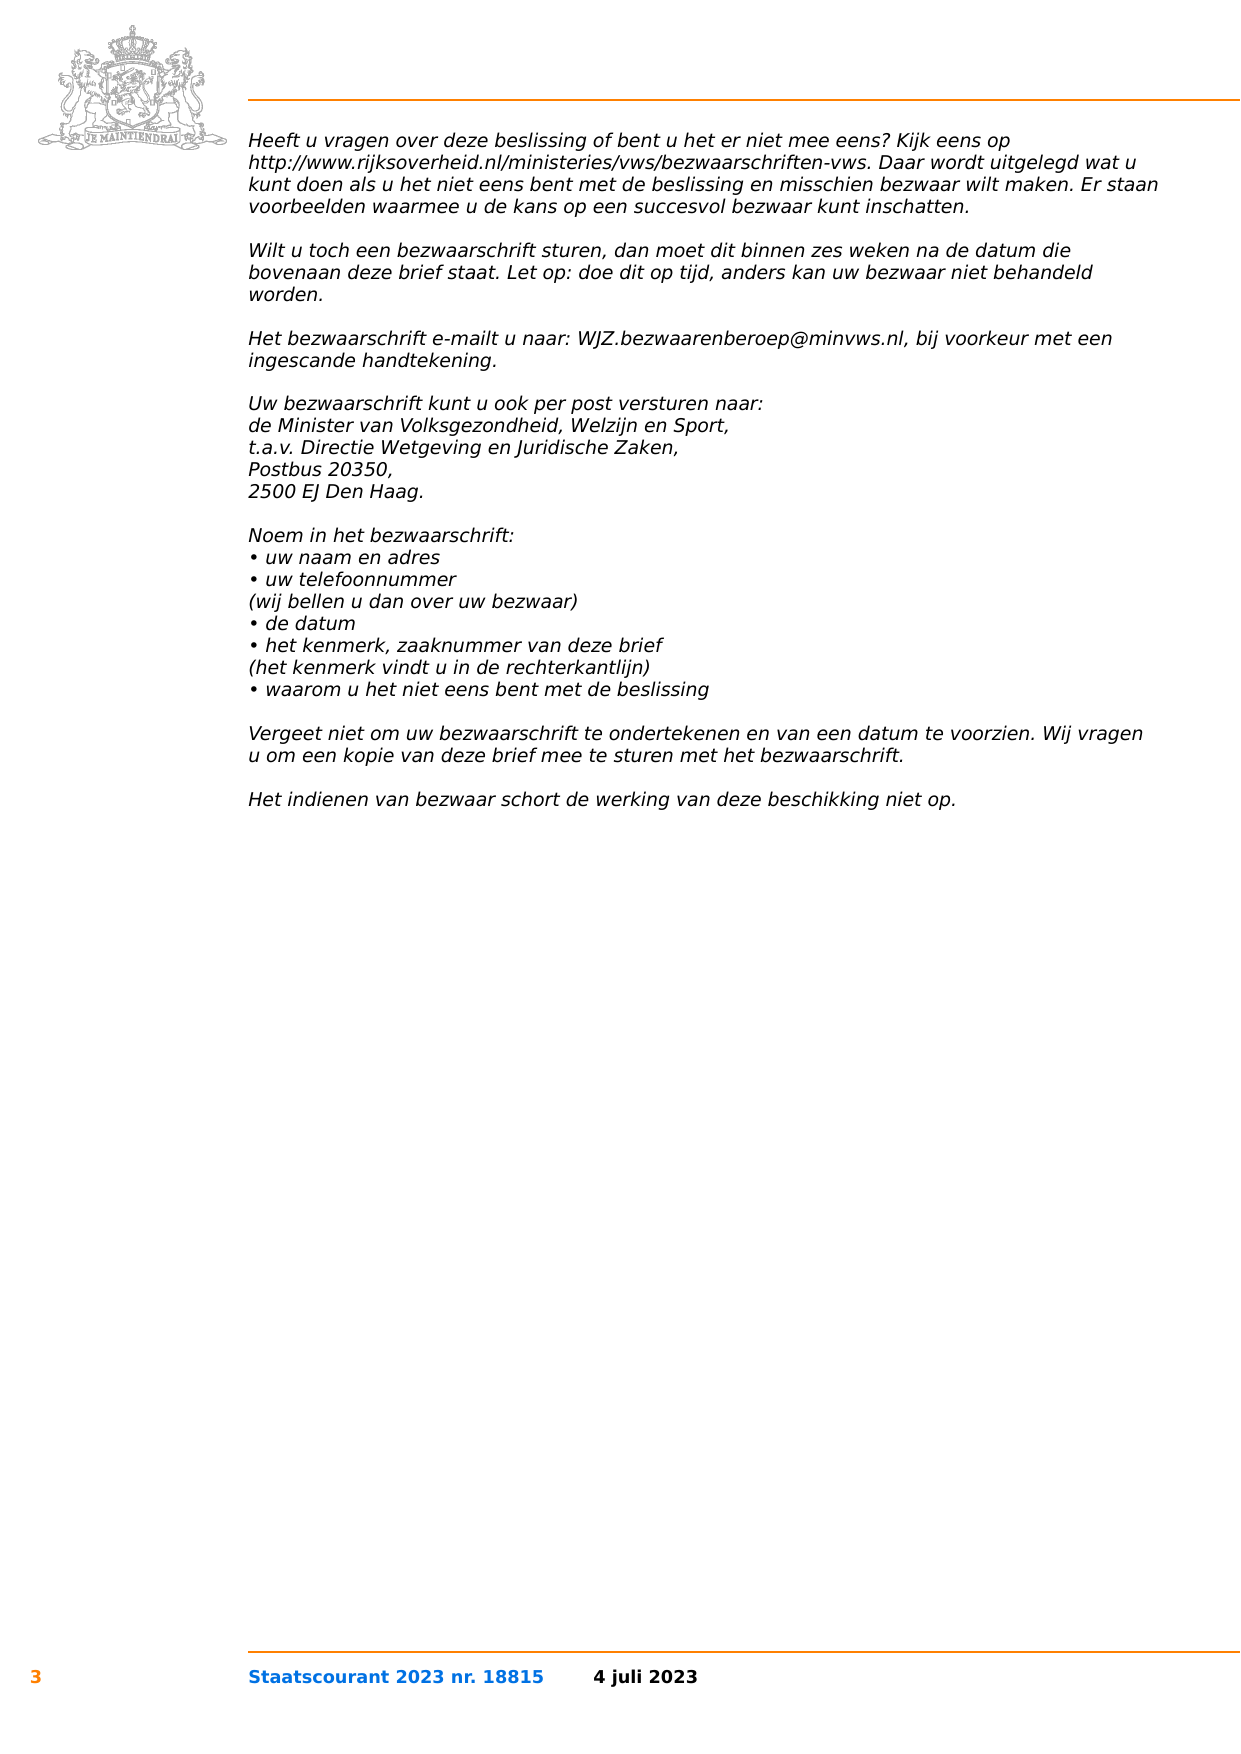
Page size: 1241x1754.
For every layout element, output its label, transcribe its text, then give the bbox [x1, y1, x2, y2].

text • uw telefoonnummer [248, 569, 1163, 591]
text (het kenmerk vindt u in de rechterkantlijn) [248, 657, 1163, 679]
text Heeft u vragen over deze beslissing of bent u het er niet mee eens? Kijk eens op http://www.rijksoverheid.nl/ministeries/vws/bezwaarschriften-vws. Daar wordt uitgelegd wat u kunt doen als u het niet eens bent met de beslissing en misschien bezwaar wilt maken. Er staan voorbeelden waarmee u de kans op een succesvol bezwaar kunt inschatten. [248, 130, 1163, 218]
text • waarom u het niet eens bent met de beslissing [248, 679, 1163, 701]
picture [38, 25, 227, 150]
text • uw naam en adres [248, 547, 1163, 569]
text (wij bellen u dan over uw bezwaar) [248, 591, 1163, 613]
text Het indienen van bezwaar schort de werking van deze beschikking niet op. [248, 789, 1163, 811]
text 2500 EJ Den Haag. [248, 481, 1163, 503]
text Postbus 20350, [248, 459, 1163, 481]
text Vergeet niet om uw bezwaarschrift te ondertekenen en van een datum te voorzien. Wij vragen u om een kopie van deze brief mee te sturen met het bezwaarschrift. [248, 723, 1163, 767]
text • de datum [248, 613, 1163, 635]
text Het bezwaarschrift e-mailt u naar: WJZ.bezwaarenberoep@minvws.nl, bij voorkeur met een ingescande handtekening. [248, 327, 1163, 371]
text Noem in het bezwaarschrift: [248, 525, 1163, 547]
text de Minister van Volksgezondheid, Welzijn en Sport, [248, 415, 1163, 437]
text Uw bezwaarschrift kunt u ook per post versturen naar: [248, 393, 1163, 415]
text t.a.v. Directie Wetgeving en Juridische Zaken, [248, 437, 1163, 459]
text • het kenmerk, zaaknummer van deze brief [248, 635, 1163, 657]
text Wilt u toch een bezwaarschrift sturen, dan moet dit binnen zes weken na de datum die bovenaan deze brief staat. Let op: doe dit op tijd, anders kan uw bezwaar niet behandeld worden. [248, 240, 1163, 306]
